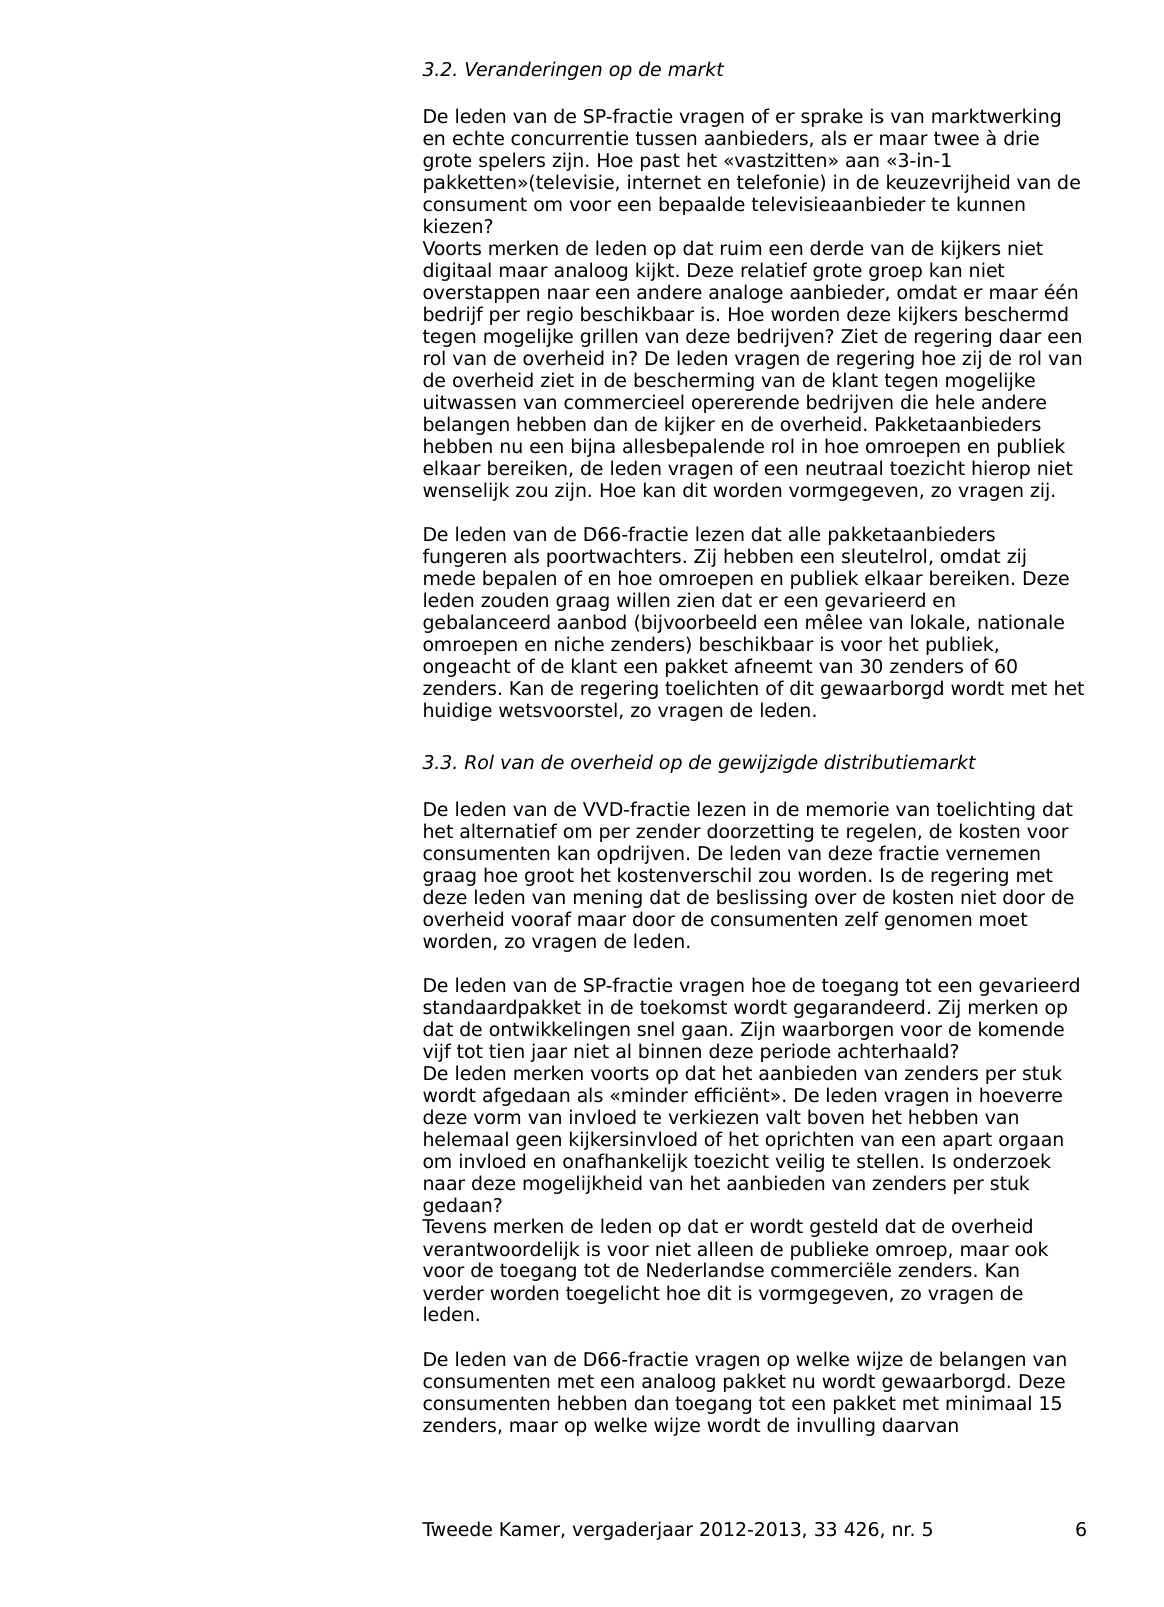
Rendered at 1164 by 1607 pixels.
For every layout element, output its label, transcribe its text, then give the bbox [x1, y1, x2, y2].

text Voorts merken de leden op dat ruim een derde van de kijkers niet digitaal maar analoog kijkt. Deze relatief grote groep kan niet overstappen naar een andere analoge aanbieder, omdat er maar één bedrijf per regio beschikbaar is. Hoe worden deze kijkers beschermd tegen mogelijke grillen van deze bedrijven? Ziet de regering daar een rol van de overheid in? De leden vragen de regering hoe zij de rol van de overheid ziet in de bescherming van de klant tegen mogelijke uitwassen van commercieel opererende bedrijven die hele andere belangen hebben dan de kijker en de overheid. Pakketaanbieders hebben nu een bijna allesbepalende rol in hoe omroepen en publiek elkaar bereiken, de leden vragen of een neutraal toezicht hierop niet wenselijk zou zijn. Hoe kan dit worden vormgegeven, zo vragen zij. [422, 238, 1087, 502]
text De leden van de VVD-fractie lezen in de memorie van toelichting dat het alternatief om per zender doorzetting te regelen, de kosten voor consumenten kan opdrijven. De leden van deze fractie vernemen graag hoe groot het kostenverschil zou worden. Is de regering met deze leden van mening dat de beslissing over de kosten niet door de overheid vooraf maar door de consumenten zelf genomen moet worden, zo vragen de leden. [422, 799, 1087, 952]
text De leden van de SP-fractie vragen of er sprake is van marktwerking en echte concurrentie tussen aanbieders, als er maar twee à drie grote spelers zijn. Hoe past het «vastzitten» aan «3-in-1 pakketten»(televisie, internet en telefonie) in de keuzevrijheid van de consument om voor een bepaalde televisieaanbieder te kunnen kiezen? [422, 106, 1087, 238]
subtitle 3.3. Rol van de overheid op de gewijzigde distributiemarkt [422, 752, 1087, 774]
text Tevens merken de leden op dat er wordt gesteld dat de overheid verantwoordelijk is voor niet alleen de publieke omroep, maar ook voor de toegang tot de Nederlandse commerciële zenders. Kan verder worden toegelicht hoe dit is vormgegeven, zo vragen de leden. [422, 1216, 1087, 1326]
text De leden van de D66-fractie vragen op welke wijze de belangen van consumenten met een analoog pakket nu wordt gewaarborgd. Deze consumenten hebben dan toegang tot een pakket met minimaal 15 zenders, maar op welke wijze wordt de invulling daarvan [422, 1348, 1087, 1436]
subtitle 3.2. Veranderingen op de markt [422, 59, 1087, 81]
text De leden van de SP-fractie vragen hoe de toegang tot een gevarieerd standaardpakket in de toekomst wordt gegarandeerd. Zij merken op dat de ontwikkelingen snel gaan. Zijn waarborgen voor de komende vijf tot tien jaar niet al binnen deze periode achterhaald? [422, 975, 1087, 1063]
text De leden van de D66-fractie lezen dat alle pakketaanbieders fungeren als poortwachters. Zij hebben een sleutelrol, omdat zij mede bepalen of en hoe omroepen en publiek elkaar bereiken. Deze leden zouden graag willen zien dat er een gevarieerd en gebalanceerd aanbod (bijvoorbeeld een mêlee van lokale, nationale omroepen en niche zenders) beschikbaar is voor het publiek, ongeacht of de klant een pakket afneemt van 30 zenders of 60 zenders. Kan de regering toelichten of dit gewaarborgd wordt met het huidige wetsvoorstel, zo vragen de leden. [422, 524, 1087, 722]
text De leden merken voorts op dat het aanbieden van zenders per stuk wordt afgedaan als «minder efficiënt». De leden vragen in hoeverre deze vorm van invloed te verkiezen valt boven het hebben van helemaal geen kijkersinvloed of het oprichten van een apart orgaan om invloed en onafhankelijk toezicht veilig te stellen. Is onderzoek naar deze mogelijkheid van het aanbieden van zenders per stuk gedaan? [422, 1063, 1087, 1216]
